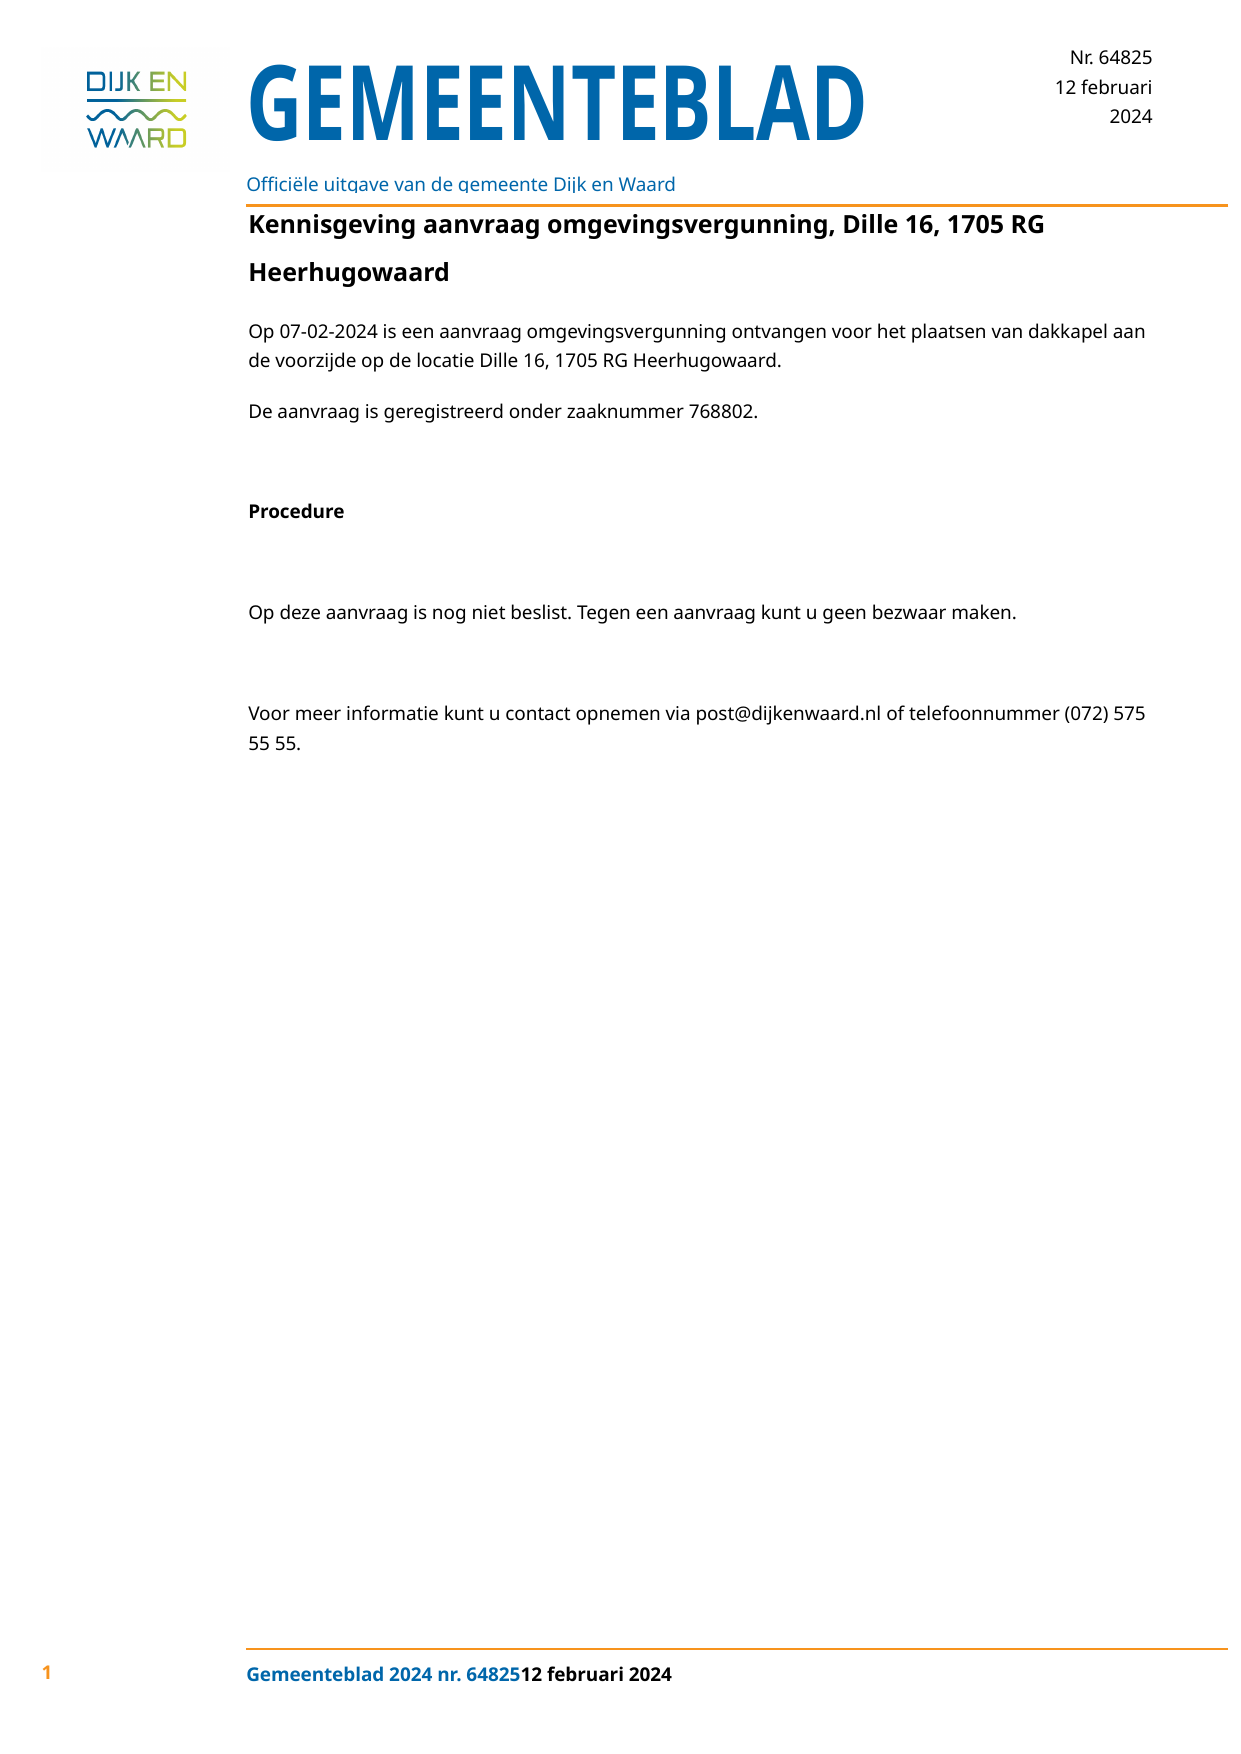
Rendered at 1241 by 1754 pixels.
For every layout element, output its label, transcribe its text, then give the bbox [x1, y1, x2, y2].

text Kennisgeving aanvraag omgevingsvergunning, Dille 16, 1705 RG Heerhugowaard [248, 207, 1152, 288]
text Op deze aanvraag is nog niet beslist. Tegen een aanvraag kunt u geen bezwaar maken. [248, 599, 1152, 625]
text Op 07-02-2024 is een aanvraag omgevingsvergunning ontvangen voor het plaatsen van dakkapel aan de voorzijde op de locatie Dille 16, 1705 RG Heerhugowaard. [248, 318, 1152, 373]
picture [41, 47, 231, 172]
text De aanvraag is geregistreerd onder zaaknummer 768802. [248, 398, 1152, 424]
text Procedure [248, 499, 1152, 524]
text Voor meer informatie kunt u contact opnemen via post@dijkenwaard.nl of telefoonnummer (072) 575 55 55. [248, 700, 1152, 756]
